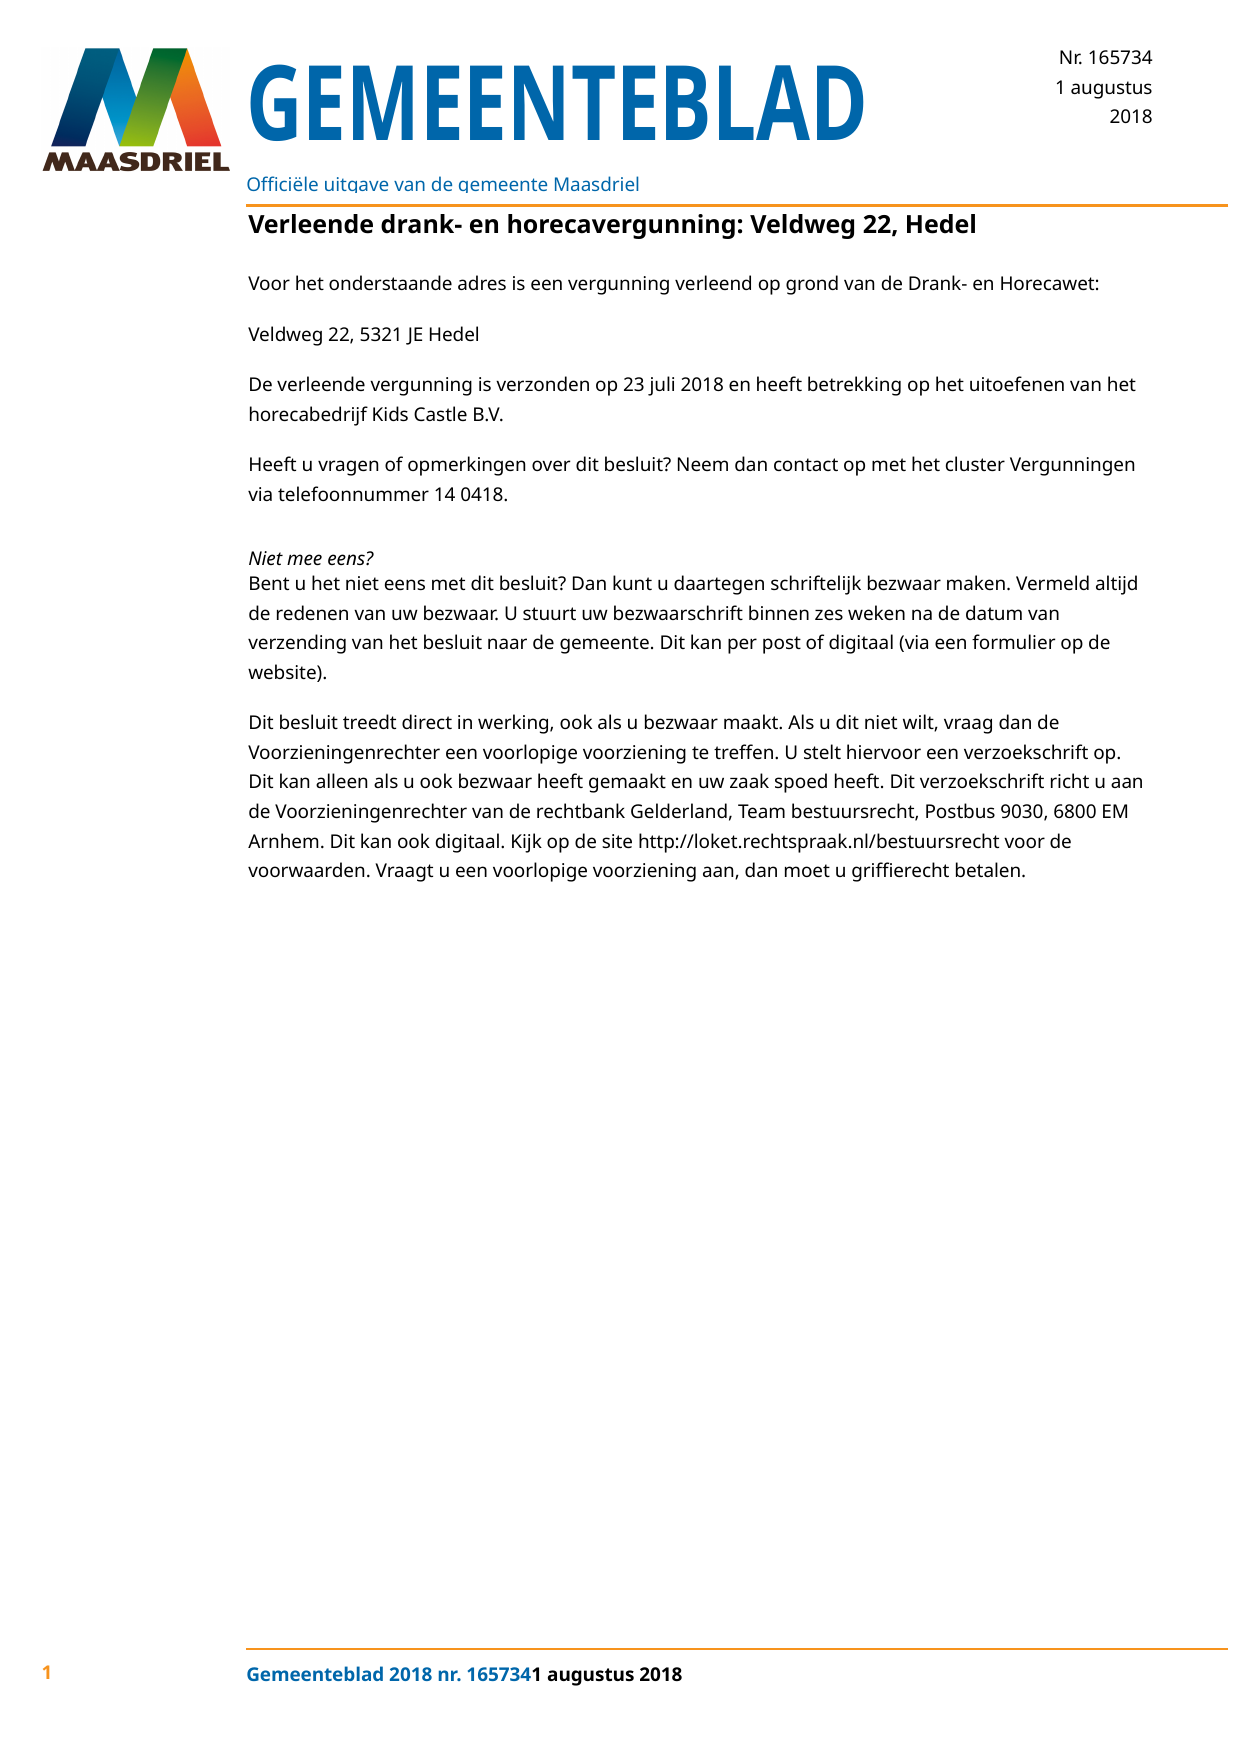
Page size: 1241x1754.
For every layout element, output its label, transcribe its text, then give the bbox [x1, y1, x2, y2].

text Voor het onderstaande adres is een vergunning verleend op grond van de Drank- en Horecawet: [248, 270, 1152, 296]
text Verleende drank- en horecavergunning: Veldweg 22, Hedel [248, 207, 1152, 241]
text Dit besluit treedt direct in werking, ook als u bezwaar maakt. Als u dit niet wilt, vraag dan de Voorzieningenrechter een voorlopige voorziening te treffen. U stelt hiervoor een verzoekschrift op. Dit kan alleen als u ook bezwaar heeft gemaakt en uw zaak spoed heeft. Dit verzoekschrift richt u aan de Voorzieningenrechter van de rechtbank Gelderland, Team bestuursrecht, Postbus 9030, 6800 EM Arnhem. Dit kan ook digitaal. Kijk op de site http://loket.rechtspraak.nl/bestuursrecht voor de voorwaarden. Vraagt u een voorlopige voorziening aan, dan moet u griffierecht betalen. [248, 709, 1152, 883]
text De verleende vergunning is verzonden op 23 juli 2018 en heeft betrekking op het uitoefenen van het horecabedrijf Kids Castle B.V. [248, 371, 1152, 426]
picture [41, 47, 231, 172]
text Niet mee eens? [248, 545, 1152, 570]
text Veldweg 22, 5321 JE Hedel [248, 321, 1152, 346]
text Heeft u vragen of opmerkingen over dit besluit? Neem dan contact op met het cluster Vergunningen via telefoonnummer 14 0418. [248, 451, 1152, 506]
text Bent u het niet eens met dit besluit? Dan kunt u daartegen schriftelijk bezwaar maken. Vermeld altijd de redenen van uw bezwaar. U stuurt uw bezwaarschrift binnen zes weken na de datum van verzending van het besluit naar de gemeente. Dit kan per post of digitaal (via een formulier op de website). [248, 570, 1152, 685]
